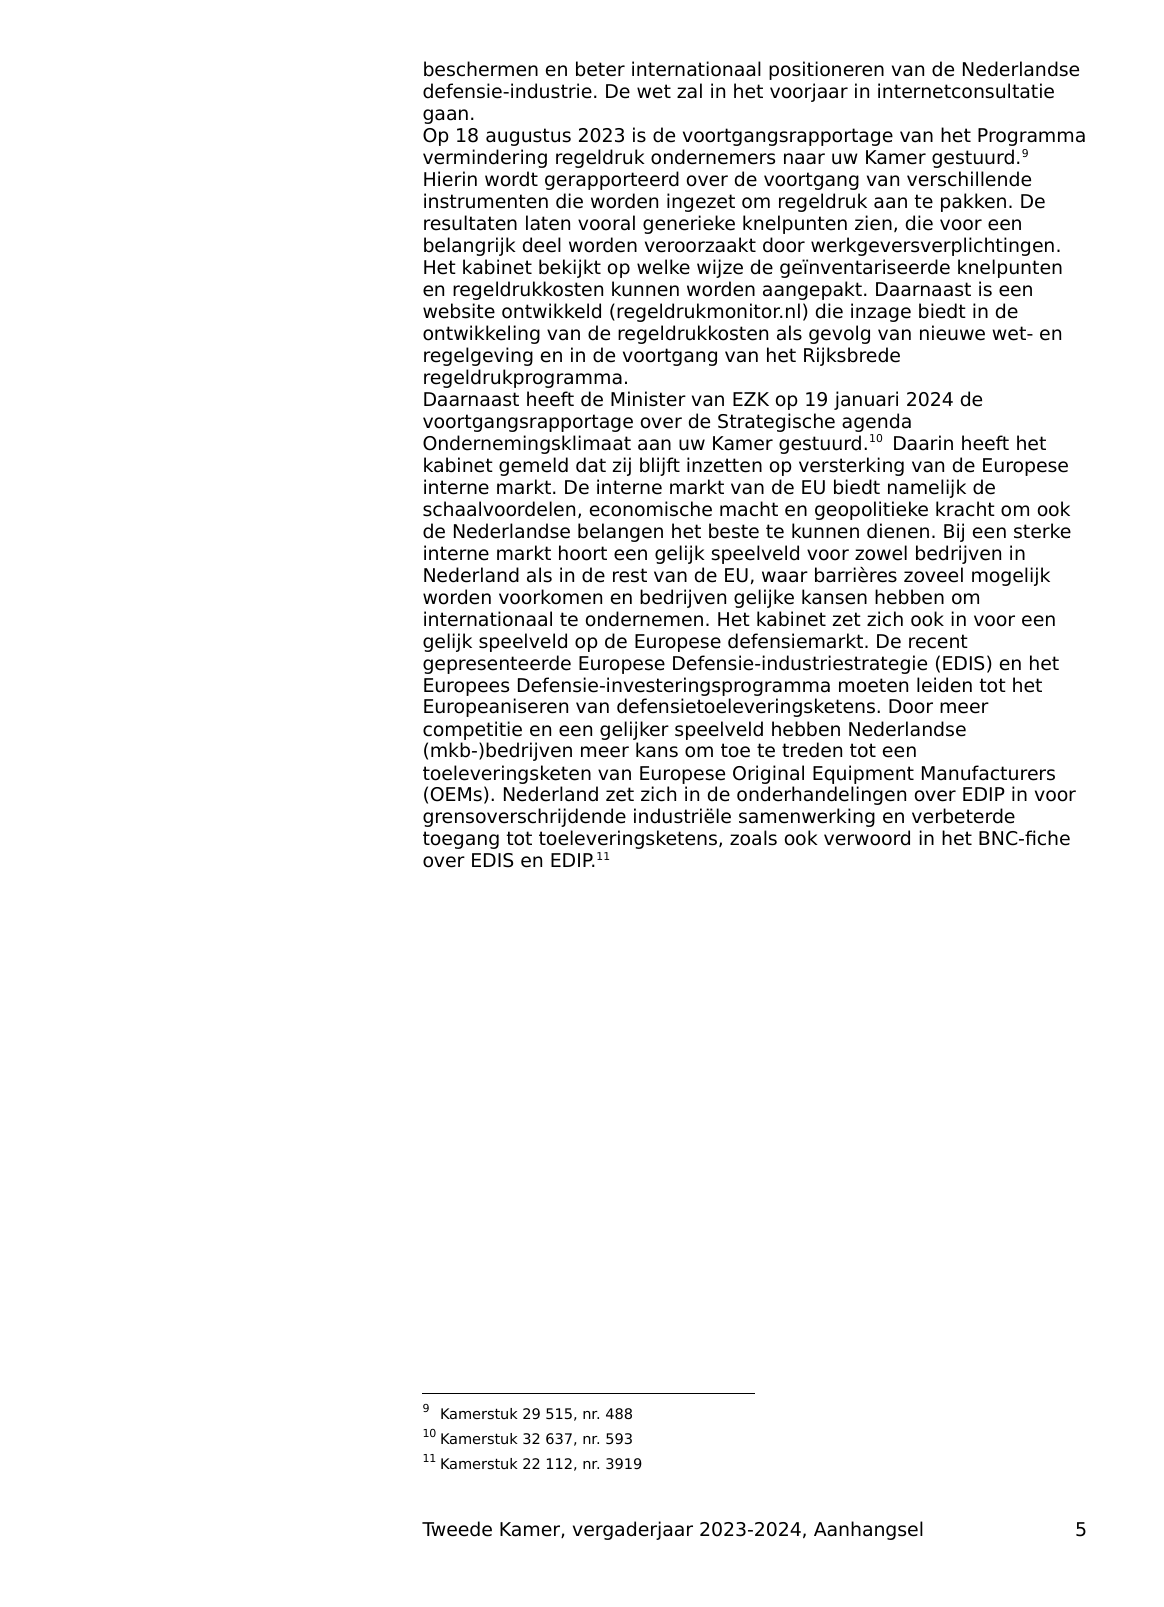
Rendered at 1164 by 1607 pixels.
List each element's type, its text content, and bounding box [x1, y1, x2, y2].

text Kamerstuk 29 515, nr. 488 [422, 1402, 1087, 1424]
text beschermen en beter internationaal positioneren van de Nederlandse defensie-industrie. De wet zal in het voorjaar in internetconsultatie gaan. [422, 59, 1087, 125]
text Daarnaast heeft de Minister van EZK op 19 januari 2024 de voortgangsrapportage over de Strategische agenda Ondernemingsklimaat aan uw Kamer gestuurd. Daarin heeft het kabinet gemeld dat zij blijft inzetten op versterking van de Europese interne markt. De interne markt van de EU biedt namelijk de schaalvoordelen, economische macht en geopolitieke kracht om ook de Nederlandse belangen het beste te kunnen dienen. Bij een sterke interne markt hoort een gelijk speelveld voor zowel bedrijven in Nederland als in de rest van de EU, waar barrières zoveel mogelijk worden voorkomen en bedrijven gelijke kansen hebben om internationaal te ondernemen. Het kabinet zet zich ook in voor een gelijk speelveld op de Europese defensiemarkt. De recent gepresenteerde Europese Defensie-industriestrategie (EDIS) en het Europees Defensie-investeringsprogramma moeten leiden tot het Europeaniseren van defensietoeleveringsketens. Door meer competitie en een gelijker speelveld hebben Nederlandse (mkb-)bedrijven meer kans om toe te treden tot een toeleveringsketen van Europese Original Equipment Manufacturers (OEMs). Nederland zet zich in de onderhandelingen over EDIP in voor grensoverschrijdende industriële samenwerking en verbeterde toegang tot toeleveringsketens, zoals ook verwoord in het BNC-fiche over EDIS en EDIP. [422, 389, 1087, 872]
text Kamerstuk 22 112, nr. 3919 [422, 1452, 1087, 1474]
text Kamerstuk 32 637, nr. 593 [422, 1427, 1087, 1449]
text Op 18 augustus 2023 is de voortgangsrapportage van het Programma vermindering regeldruk ondernemers naar uw Kamer gestuurd. Hierin wordt gerapporteerd over de voortgang van verschillende instrumenten die worden ingezet om regeldruk aan te pakken. De resultaten laten vooral generieke knelpunten zien, die voor een belangrijk deel worden veroorzaakt door werkgeversverplichtingen. Het kabinet bekijkt op welke wijze de geïnventariseerde knelpunten en regeldrukkosten kunnen worden aangepakt. Daarnaast is een website ontwikkeld (regeldrukmonitor.nl) die inzage biedt in de ontwikkeling van de regeldrukkosten als gevolg van nieuwe wet- en regelgeving en in de voortgang van het Rijksbrede regeldrukprogramma. [422, 125, 1087, 389]
